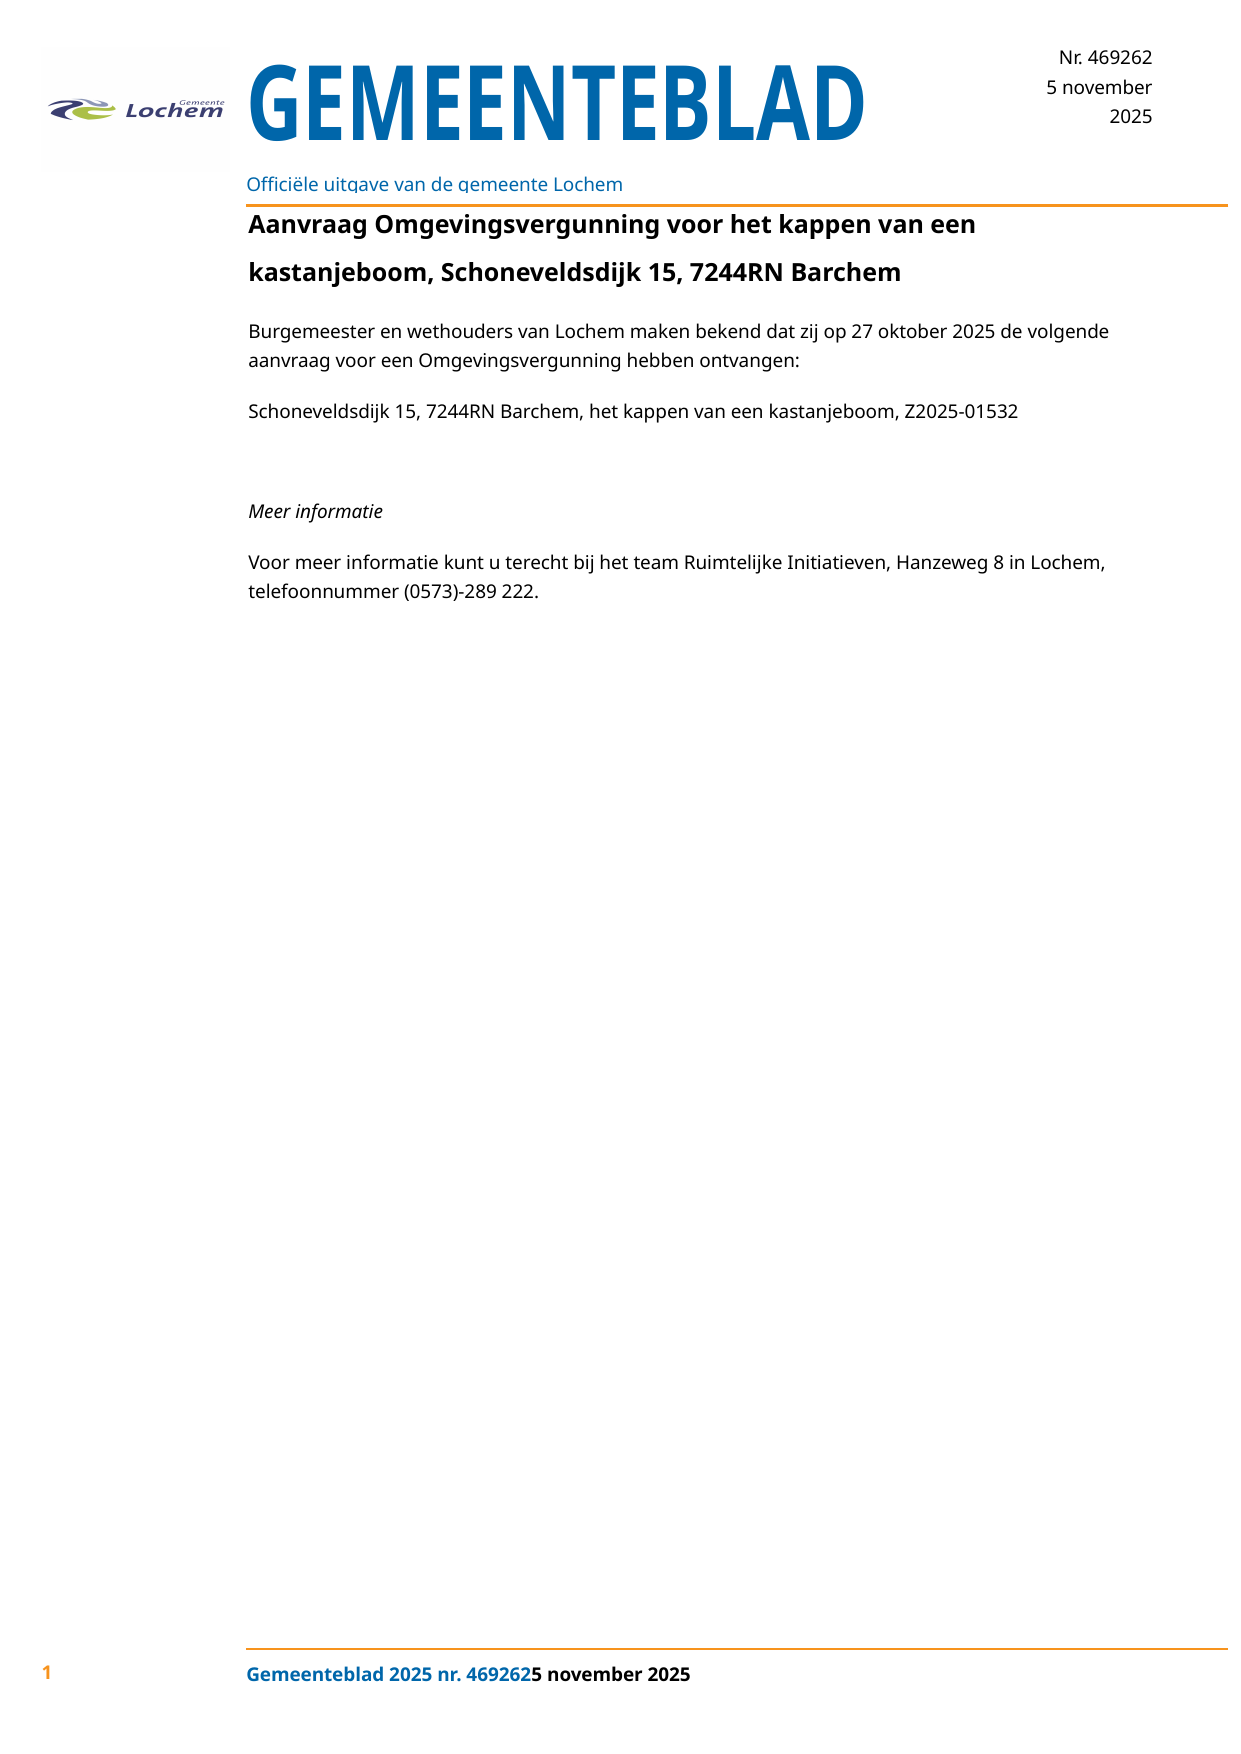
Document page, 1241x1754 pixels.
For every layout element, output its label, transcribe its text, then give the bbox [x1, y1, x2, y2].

text Schoneveldsdijk 15, 7244RN Barchem, het kappen van een kastanjeboom, Z2025-01532 [248, 398, 1152, 424]
text Burgemeester en wethouders van Lochem maken bekend dat zij op 27 oktober 2025 de volgende aanvraag voor een Omgevingsvergunning hebben ontvangen: [248, 318, 1152, 373]
text Aanvraag Omgevingsvergunning voor het kappen van een kastanjeboom, Schoneveldsdijk 15, 7244RN Barchem [248, 207, 1152, 288]
text Meer informatie [248, 499, 1152, 524]
text Voor meer informatie kunt u terecht bij het team Ruimtelijke Initiatieven, Hanzeweg 8 in Lochem, telefoonnummer (0573)-289 222. [248, 549, 1152, 604]
picture [41, 47, 231, 172]
